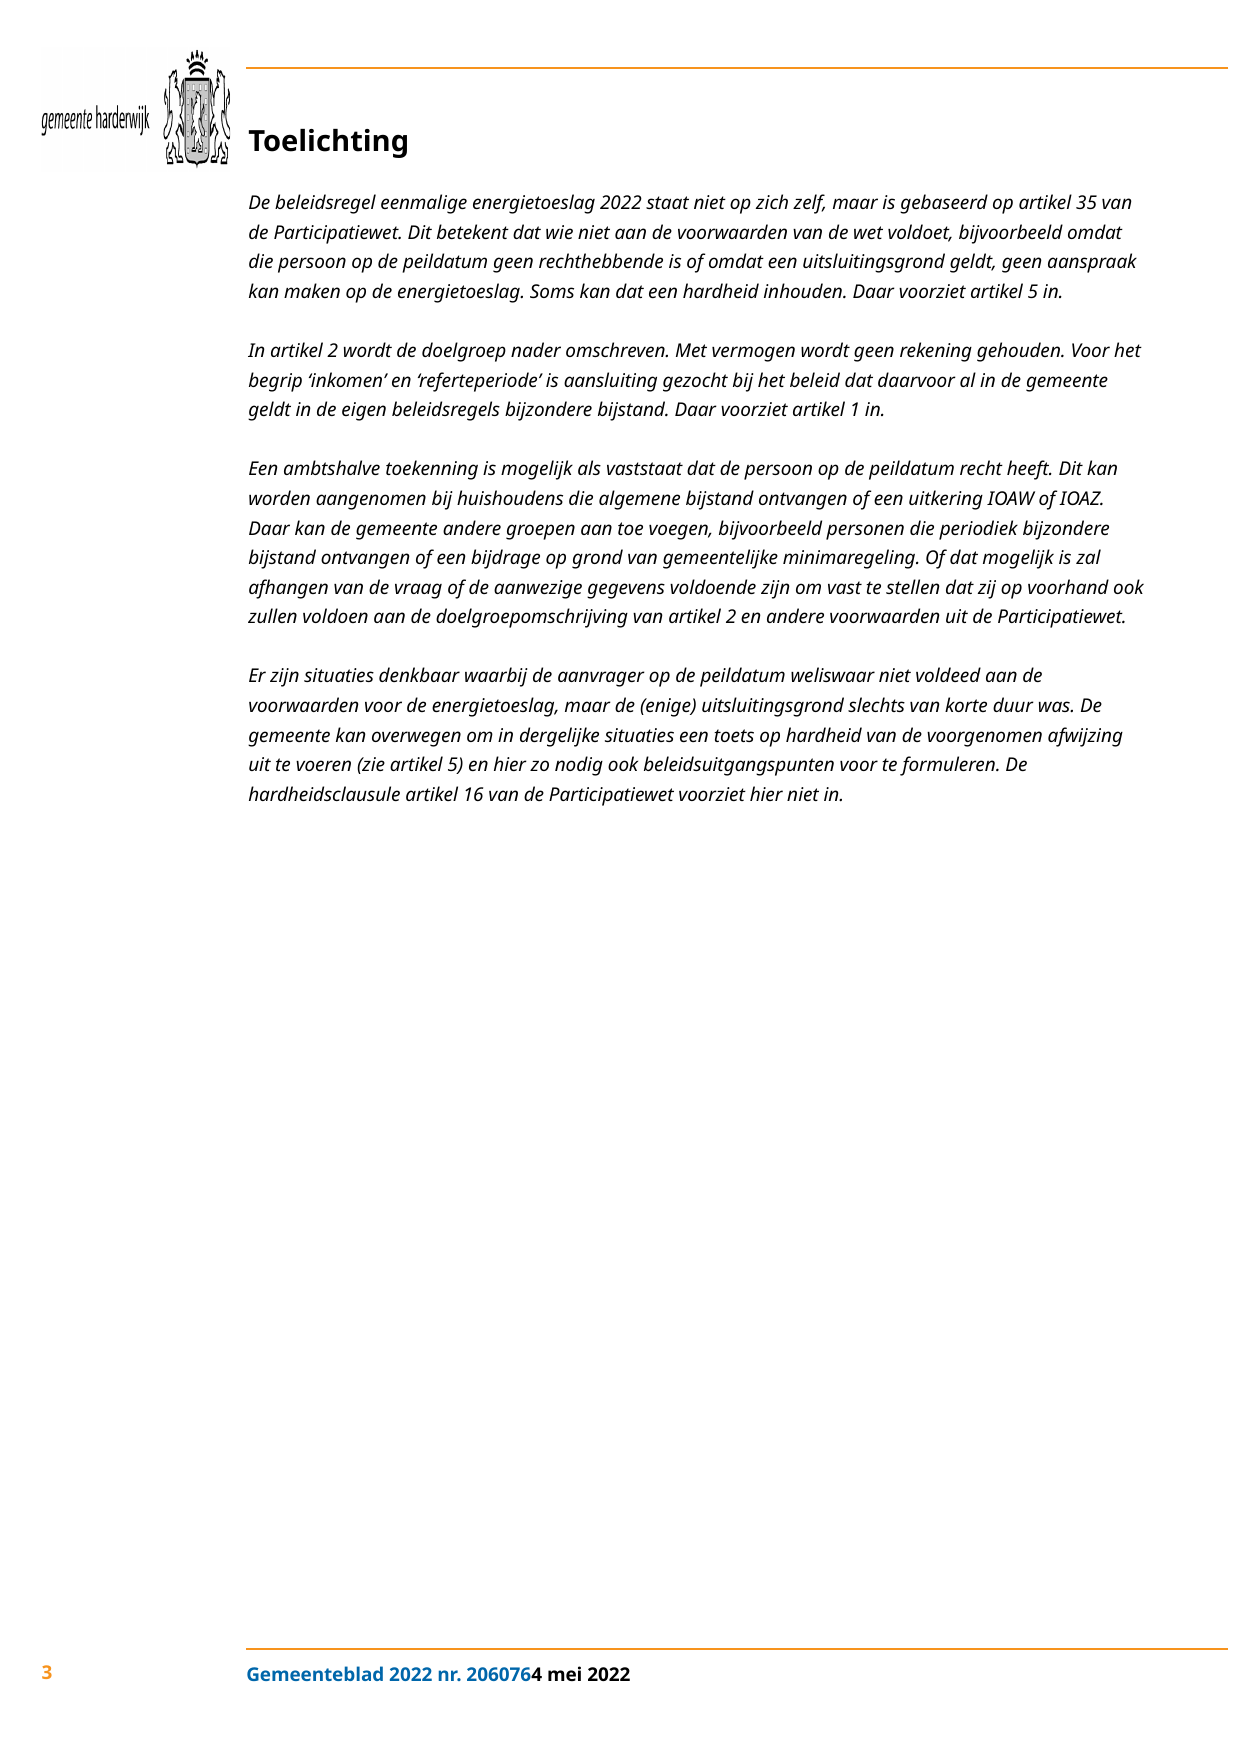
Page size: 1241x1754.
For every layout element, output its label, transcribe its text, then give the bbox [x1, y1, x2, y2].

text Een ambtshalve toekenning is mogelijk als vaststaat dat de persoon op de peildatum recht heeft. Dit kan worden aangenomen bij huishoudens die algemene bijstand ontvangen of een uitkering IOAW of IOAZ. Daar kan de gemeente andere groepen aan toe voegen, bijvoorbeeld personen die periodiek bijzondere bijstand ontvangen of een bijdrage op grond van gemeentelijke minimaregeling. Of dat mogelijk is zal afhangen van de vraag of de aanwezige gegevens voldoende zijn om vast te stellen dat zij op voorhand ook zullen voldoen aan de doelgroepomschrijving van artikel 2 en andere voorwaarden uit de Participatiewet. [248, 456, 1152, 629]
picture [41, 47, 231, 172]
text Er zijn situaties denkbaar waarbij de aanvrager op de peildatum weliswaar niet voldeed aan de voorwaarden voor de energietoeslag, maar de (enige) uitsluitingsgrond slechts van korte duur was. De gemeente kan overwegen om in dergelijke situaties een toets op hardheid van de voorgenomen afwijzing uit te voeren (zie artikel 5) en hier zo nodig ook beleidsuitgangspunten voor te formuleren. De hardheidsclausule artikel 16 van de Participatiewet voorziet hier niet in. [248, 663, 1152, 807]
text Toelichting [248, 121, 1152, 160]
text In artikel 2 wordt de doelgroep nader omschreven. Met vermogen wordt geen rekening gehouden. Voor het begrip ‘inkomen’ en ‘referteperiode’ is aansluiting gezocht bij het beleid dat daarvoor al in de gemeente geldt in de eigen beleidsregels bijzondere bijstand. Daar voorziet artikel 1 in. [248, 337, 1152, 422]
text De beleidsregel eenmalige energietoeslag 2022 staat niet op zich zelf, maar is gebaseerd op artikel 35 van de Participatiewet. Dit betekent dat wie niet aan de voorwaarden van de wet voldoet, bijvoorbeeld omdat die persoon op de peildatum geen rechthebbende is of omdat een uitsluitingsgrond geldt, geen aanspraak kan maken op de energietoeslag. Soms kan dat een hardheid inhouden. Daar voorziet artikel 5 in. [248, 189, 1152, 304]
